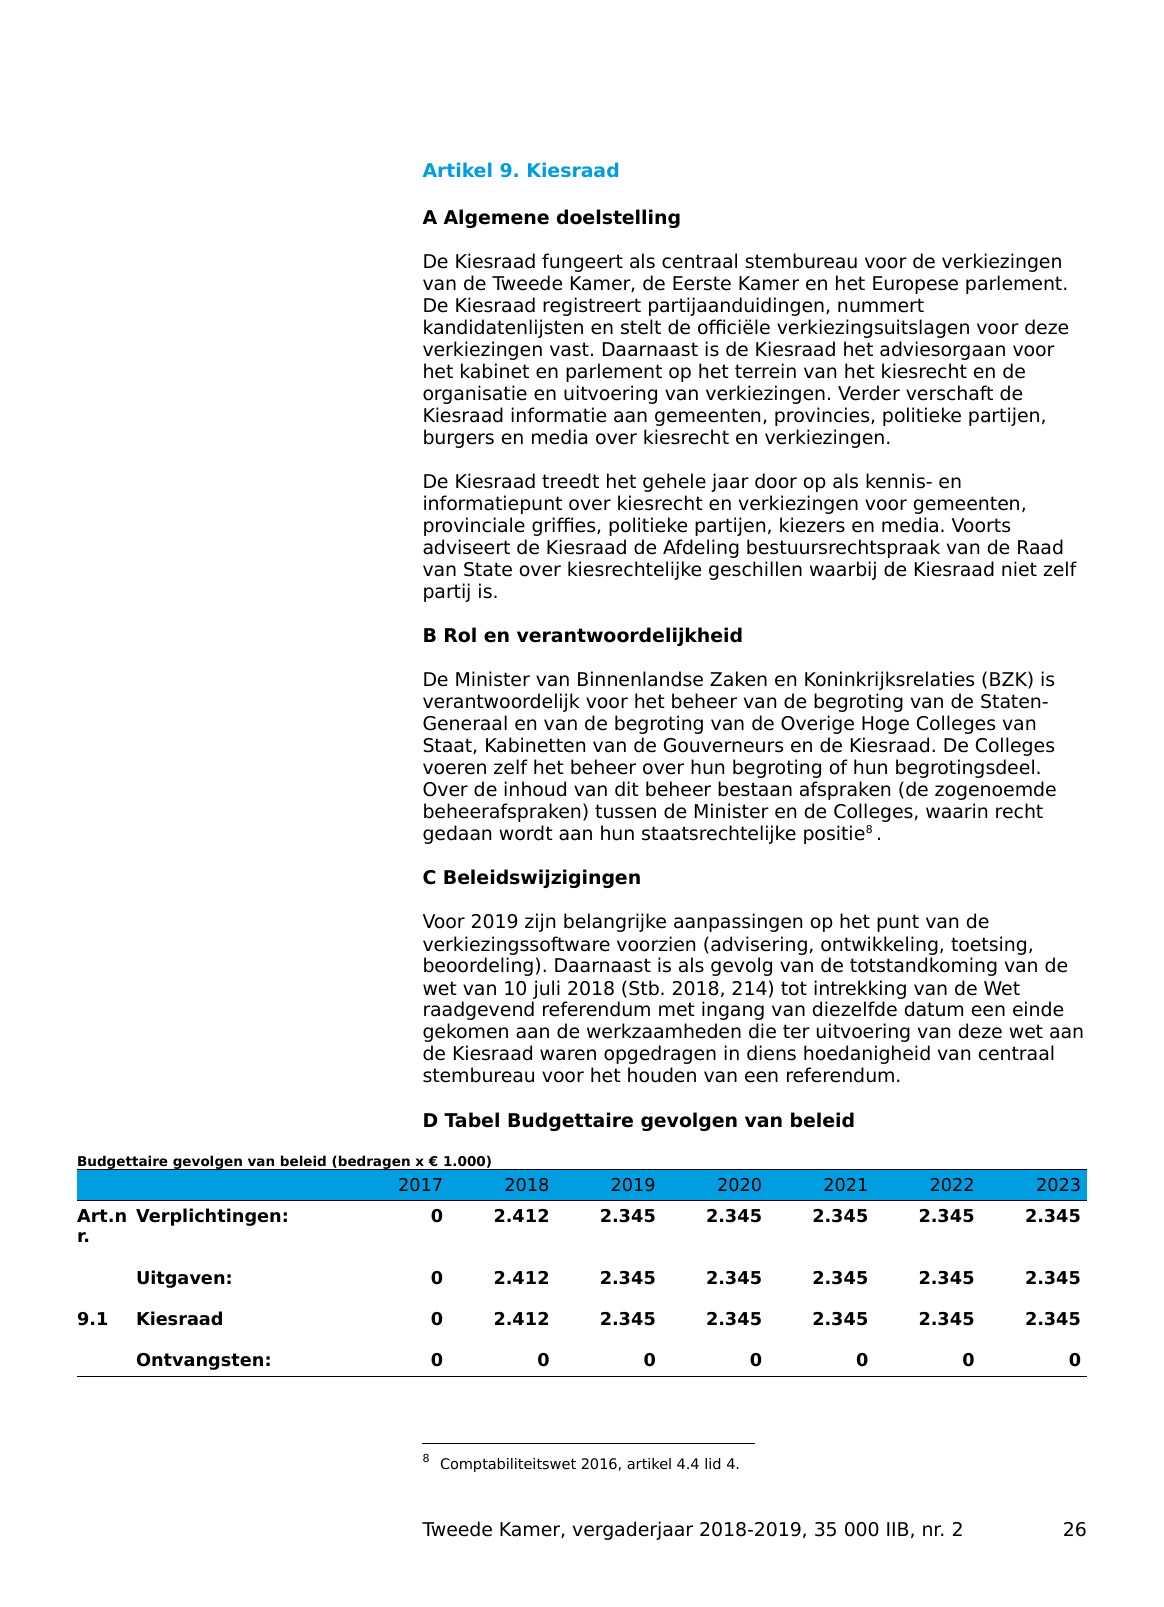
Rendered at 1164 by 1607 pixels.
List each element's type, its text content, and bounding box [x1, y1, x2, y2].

table_cell 0 [343, 1309, 449, 1329]
table_cell 2021 [768, 1170, 874, 1200]
table_cell [77, 1247, 130, 1268]
table_cell [874, 1247, 980, 1268]
table_cell [555, 1288, 661, 1309]
table_cell [980, 1288, 1087, 1309]
table_cell 0 [768, 1350, 874, 1376]
table_cell 2.345 [874, 1309, 980, 1329]
table_cell 2.345 [768, 1309, 874, 1329]
table_cell 2020 [661, 1170, 768, 1200]
table_cell 0 [343, 1201, 449, 1247]
table_cell [874, 1330, 980, 1350]
table_cell 2.345 [555, 1268, 661, 1288]
text De Minister van Binnenlandse Zaken en Koninkrijksrelaties (BZK) is verantwoordelijk voor het beheer van de begroting van de Staten-Generaal en van de begroting van de Overige Hoge Colleges van Staat, Kabinetten van de Gouverneurs en de Kiesraad. De Colleges voeren zelf het beheer over hun begroting of hun begrotingsdeel. Over de inhoud van dit beheer bestaan afspraken (de zogenoemde beheerafspraken) tussen de Minister en de Colleges, waarin recht gedaan wordt aan hun staatsrechtelijke positie. [422, 669, 1087, 845]
table_cell [555, 1247, 661, 1268]
table_cell 0 [343, 1350, 449, 1376]
table_cell [449, 1247, 555, 1268]
table_cell 2.345 [555, 1201, 661, 1247]
table_cell 0 [343, 1268, 449, 1288]
table_cell [661, 1247, 768, 1268]
table_cell [77, 1170, 130, 1200]
table_cell [130, 1247, 342, 1268]
table_cell 0 [449, 1350, 555, 1376]
table_cell [449, 1330, 555, 1350]
table_cell [768, 1247, 874, 1268]
table_cell [980, 1247, 1087, 1268]
subtitle C Beleidswijzigingen [422, 867, 1087, 889]
table_cell Art.nr. [77, 1201, 130, 1247]
table_cell 2018 [449, 1170, 555, 1200]
table_cell 2.345 [768, 1268, 874, 1288]
table_cell 2017 [343, 1170, 449, 1200]
table_cell Verplichtingen: [130, 1201, 342, 1247]
table_cell 2.345 [980, 1309, 1087, 1329]
table_cell 0 [980, 1350, 1087, 1376]
table_cell [768, 1330, 874, 1350]
table_cell [343, 1330, 449, 1350]
table_cell [130, 1288, 342, 1309]
table_cell 2.345 [661, 1268, 768, 1288]
table_cell [874, 1288, 980, 1309]
table_cell 0 [661, 1350, 768, 1376]
text De Kiesraad fungeert als centraal stembureau voor de verkiezingen van de Tweede Kamer, de Eerste Kamer en het Europese parlement. De Kiesraad registreert partijaanduidingen, nummert kandidatenlijsten en stelt de officiële verkiezingsuitslagen voor deze verkiezingen vast. Daarnaast is de Kiesraad het adviesorgaan voor het kabinet en parlement op het terrein van het kiesrecht en de organisatie en uitvoering van verkiezingen. Verder verschaft de Kiesraad informatie aan gemeenten, provincies, politieke partijen, burgers en media over kiesrecht en verkiezingen. [422, 251, 1087, 449]
subtitle D Tabel Budgettaire gevolgen van beleid [422, 1109, 1087, 1131]
table_cell 2.345 [874, 1268, 980, 1288]
table_cell Kiesraad [130, 1309, 342, 1329]
subtitle Artikel 9. Kiesraad [422, 160, 1087, 182]
table_cell [555, 1330, 661, 1350]
table_cell [130, 1330, 342, 1350]
table_cell 9.1 [77, 1309, 130, 1329]
table_cell Uitgaven: [130, 1268, 342, 1288]
table_cell 0 [874, 1350, 980, 1376]
table_cell 2022 [874, 1170, 980, 1200]
table_cell [980, 1330, 1087, 1350]
table_cell [77, 1268, 130, 1288]
table_cell 2.345 [980, 1268, 1087, 1288]
table_cell 2019 [555, 1170, 661, 1200]
table_cell [77, 1330, 130, 1350]
subtitle A Algemene doelstelling [422, 207, 1087, 229]
table_cell Ontvangsten: [130, 1350, 342, 1376]
subtitle B Rol en verantwoordelijkheid [422, 625, 1087, 647]
text Voor 2019 zijn belangrijke aanpassingen op het punt van de verkiezingssoftware voorzien (advisering, ontwikkeling, toetsing, beoordeling). Daarnaast is als gevolg van de totstandkoming van de wet van 10 juli 2018 (Stb. 2018, 214) tot intrekking van de Wet raadgevend referendum met ingang van diezelfde datum een einde gekomen aan de werkzaamheden die ter uitvoering van deze wet aan de Kiesraad waren opgedragen in diens hoedanigheid van centraal stembureau voor het houden van een referendum. [422, 911, 1087, 1087]
table_cell [343, 1247, 449, 1268]
table_cell [77, 1288, 130, 1309]
table_cell [768, 1288, 874, 1309]
table_cell 2.345 [661, 1201, 768, 1247]
table_cell [449, 1288, 555, 1309]
table_cell [661, 1330, 768, 1350]
table_cell 0 [555, 1350, 661, 1376]
table_cell 2.412 [449, 1309, 555, 1329]
table_cell 2.345 [874, 1201, 980, 1247]
table_cell [130, 1170, 342, 1200]
table_cell [343, 1288, 449, 1309]
table_cell 2.412 [449, 1268, 555, 1288]
table_cell 2023 [980, 1170, 1087, 1200]
table_cell 2.345 [768, 1201, 874, 1247]
table_cell [77, 1350, 130, 1376]
table_header Budgettaire gevolgen van beleid (bedragen x € 1.000) [77, 1153, 1087, 1169]
table_cell 2.345 [980, 1201, 1087, 1247]
table_cell 2.345 [661, 1309, 768, 1329]
text De Kiesraad treedt het gehele jaar door op als kennis- en informatiepunt over kiesrecht en verkiezingen voor gemeenten, provinciale griffies, politieke partijen, kiezers en media. Voorts adviseert de Kiesraad de Afdeling bestuursrechtspraak van de Raad van State over kiesrechtelijke geschillen waarbij de Kiesraad niet zelf partij is. [422, 471, 1087, 603]
table_cell 2.345 [555, 1309, 661, 1329]
text Comptabiliteitswet 2016, artikel 4.4 lid 4. [422, 1452, 1087, 1474]
table_cell [661, 1288, 768, 1309]
table_cell 2.412 [449, 1201, 555, 1247]
